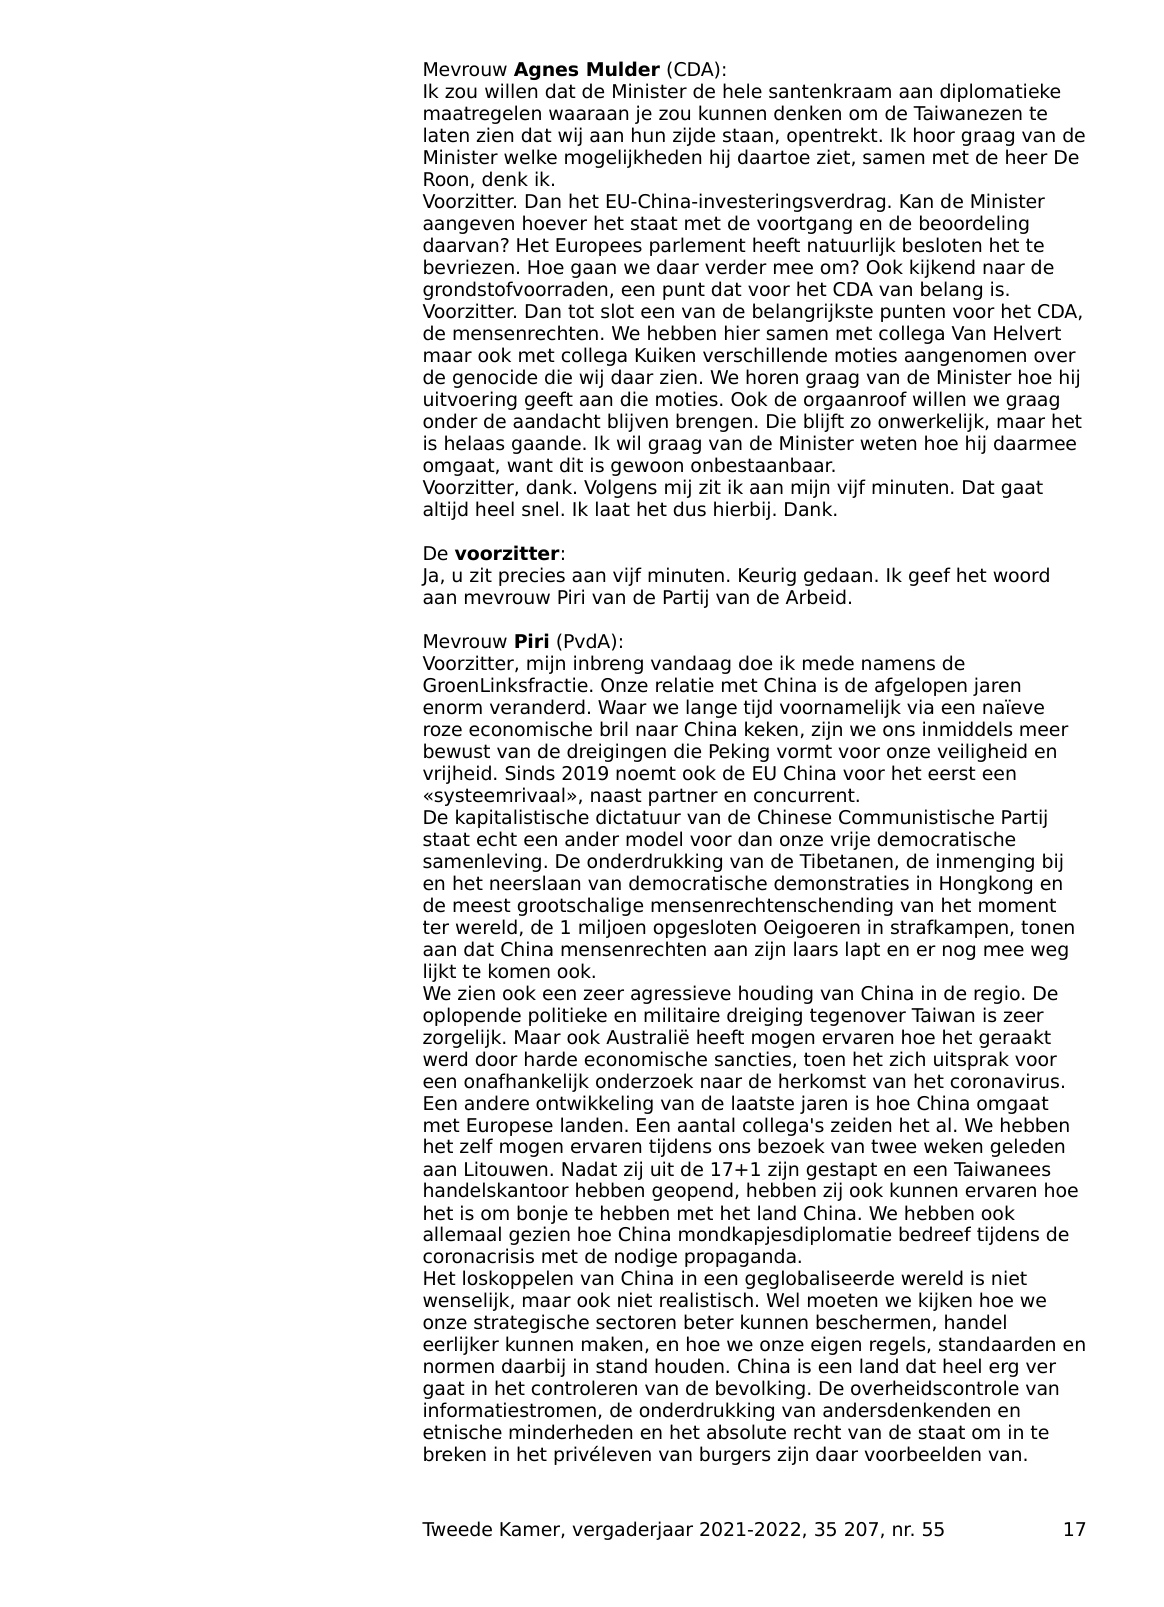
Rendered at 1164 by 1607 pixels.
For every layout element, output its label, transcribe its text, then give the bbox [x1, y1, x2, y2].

text We zien ook een zeer agressieve houding van China in de regio. De oplopende politieke en militaire dreiging tegenover Taiwan is zeer zorgelijk. Maar ook Australië heeft mogen ervaren hoe het geraakt werd door harde economische sancties, toen het zich uitsprak voor een onafhankelijk onderzoek naar de herkomst van het coronavirus. [422, 983, 1087, 1092]
text Voorzitter, dank. Volgens mij zit ik aan mijn vijf minuten. Dat gaat altijd heel snel. Ik laat het dus hierbij. Dank. [422, 477, 1087, 521]
text Voorzitter, mijn inbreng vandaag doe ik mede namens de GroenLinksfractie. Onze relatie met China is de afgelopen jaren enorm veranderd. Waar we lange tijd voornamelijk via een naïeve roze economische bril naar China keken, zijn we ons inmiddels meer bewust van de dreigingen die Peking vormt voor onze veiligheid en vrijheid. Sinds 2019 noemt ook de EU China voor het eerst een «systeemrivaal», naast partner en concurrent. [422, 653, 1087, 807]
text De kapitalistische dictatuur van de Chinese Communistische Partij staat echt een ander model voor dan onze vrije democratische samenleving. De onderdrukking van de Tibetanen, de inmenging bij en het neerslaan van democratische demonstraties in Hongkong en de meest grootschalige mensenrechtenschending van het moment ter wereld, de 1 miljoen opgesloten Oeigoeren in strafkampen, tonen aan dat China mensenrechten aan zijn laars lapt en er nog mee weg lijkt te komen ook. [422, 807, 1087, 983]
text Mevrouw Piri (PvdA): [422, 631, 1087, 653]
text De voorzitter: [422, 543, 1087, 565]
text Een andere ontwikkeling van de laatste jaren is hoe China omgaat met Europese landen. Een aantal collega's zeiden het al. We hebben het zelf mogen ervaren tijdens ons bezoek van twee weken geleden aan Litouwen. Nadat zij uit de 17+1 zijn gestapt en een Taiwanees handelskantoor hebben geopend, hebben zij ook kunnen ervaren hoe het is om bonje te hebben met het land China. We hebben ook allemaal gezien hoe China mondkapjesdiplomatie bedreef tijdens de coronacrisis met de nodige propaganda. [422, 1092, 1087, 1268]
text Ik zou willen dat de Minister de hele santenkraam aan diplomatieke maatregelen waaraan je zou kunnen denken om de Taiwanezen te laten zien dat wij aan hun zijde staan, opentrekt. Ik hoor graag van de Minister welke mogelijkheden hij daartoe ziet, samen met de heer De Roon, denk ik. [422, 81, 1087, 191]
text Voorzitter. Dan tot slot een van de belangrijkste punten voor het CDA, de mensenrechten. We hebben hier samen met collega Van Helvert maar ook met collega Kuiken verschillende moties aangenomen over de genocide die wij daar zien. We horen graag van de Minister hoe hij uitvoering geeft aan die moties. Ook de orgaanroof willen we graag onder de aandacht blijven brengen. Die blijft zo onwerkelijk, maar het is helaas gaande. Ik wil graag van de Minister weten hoe hij daarmee omgaat, want dit is gewoon onbestaanbaar. [422, 301, 1087, 477]
text Ja, u zit precies aan vijf minuten. Keurig gedaan. Ik geef het woord aan mevrouw Piri van de Partij van de Arbeid. [422, 565, 1087, 609]
text Voorzitter. Dan het EU-China-investeringsverdrag. Kan de Minister aangeven hoever het staat met de voortgang en de beoordeling daarvan? Het Europees parlement heeft natuurlijk besloten het te bevriezen. Hoe gaan we daar verder mee om? Ook kijkend naar de grondstofvoorraden, een punt dat voor het CDA van belang is. [422, 191, 1087, 301]
text Mevrouw Agnes Mulder (CDA): [422, 59, 1087, 81]
text Het loskoppelen van China in een geglobaliseerde wereld is niet wenselijk, maar ook niet realistisch. Wel moeten we kijken hoe we onze strategische sectoren beter kunnen beschermen, handel eerlijker kunnen maken, en hoe we onze eigen regels, standaarden en normen daarbij in stand houden. China is een land dat heel erg ver gaat in het controleren van de bevolking. De overheidscontrole van informatiestromen, de onderdrukking van andersdenkenden en etnische minderheden en het absolute recht van de staat om in te breken in het privéleven van burgers zijn daar voorbeelden van. [422, 1268, 1087, 1466]
